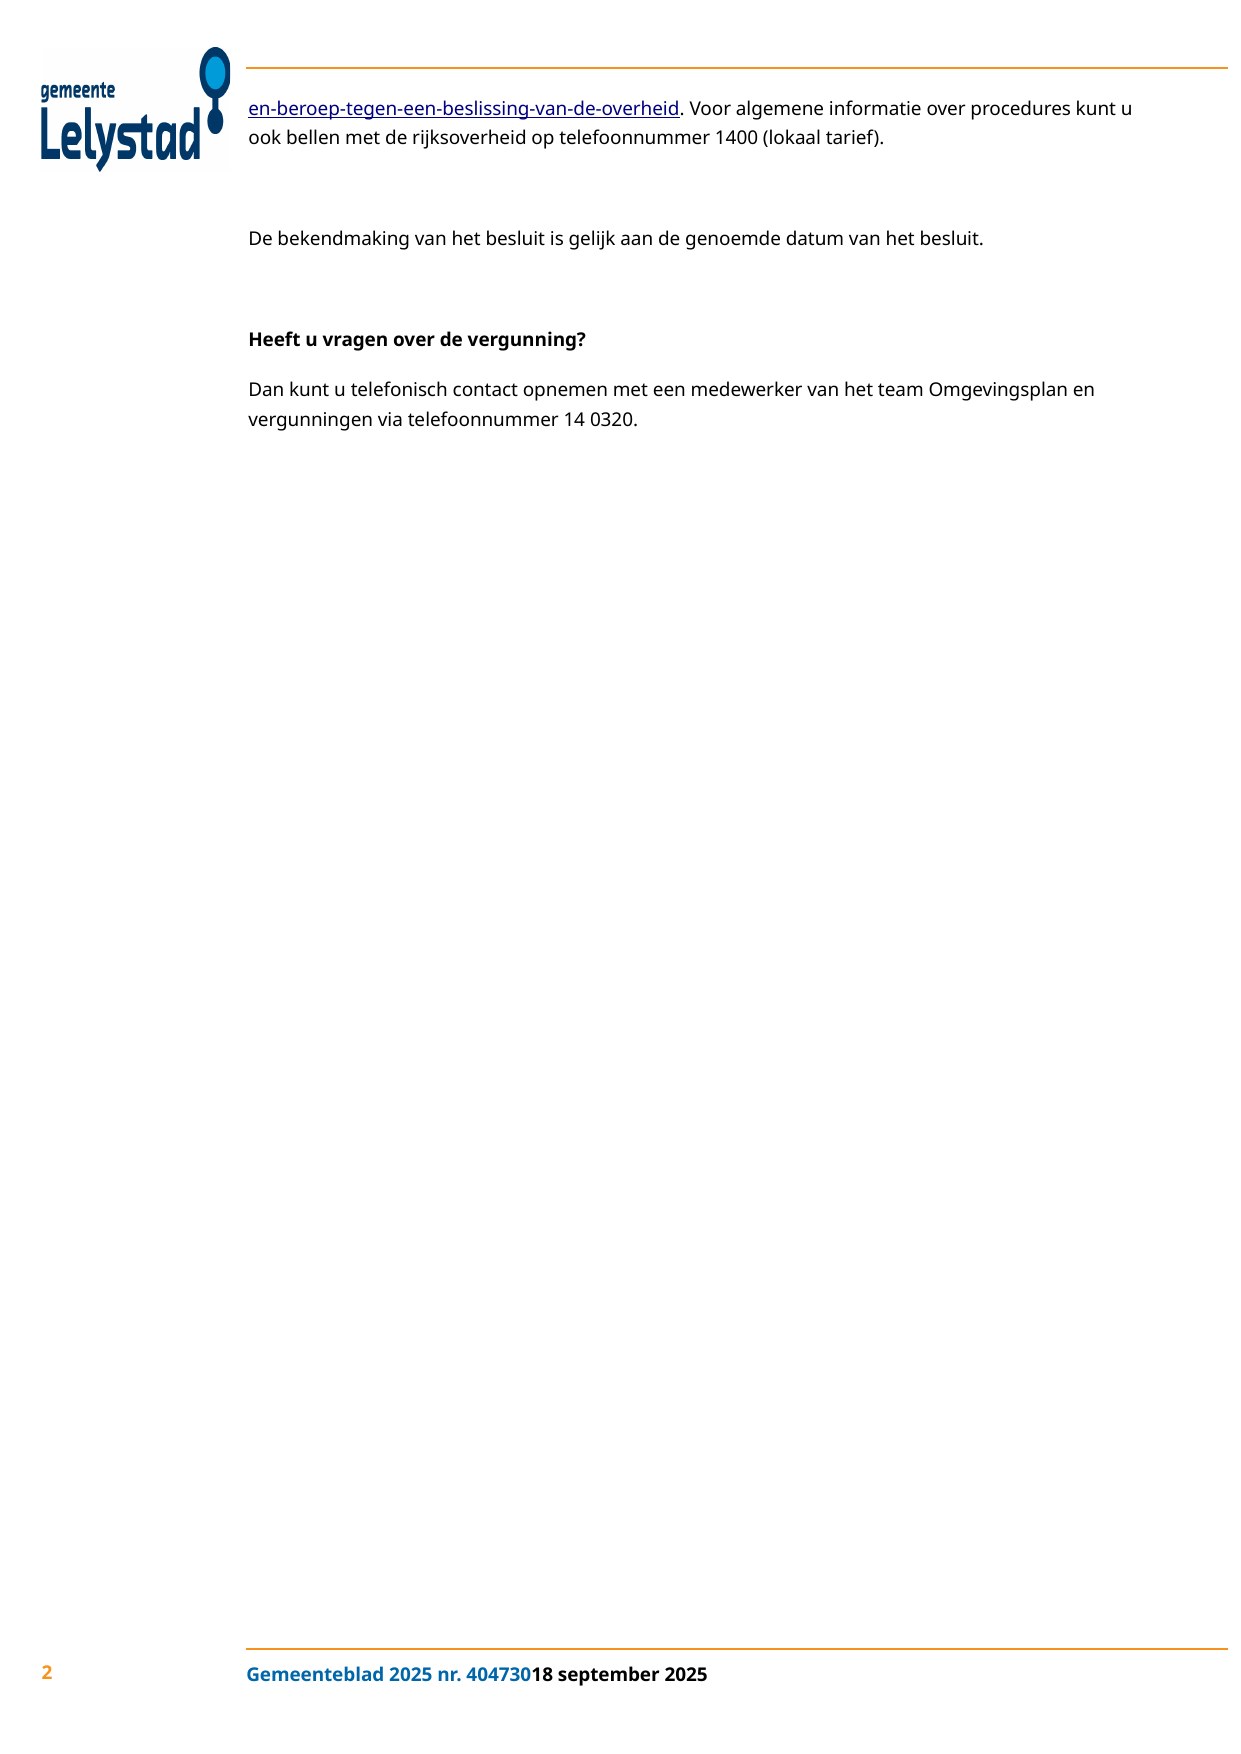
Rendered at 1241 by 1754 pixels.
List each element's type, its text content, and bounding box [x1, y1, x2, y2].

text Heeft u vragen over de vergunning? [248, 326, 1152, 352]
text Dan kunt u telefonisch contact opnemen met een medewerker van het team Omgevingsplan en vergunningen via telefoonnummer 14 0320. [248, 376, 1152, 432]
text en-beroep-tegen-een-beslissing-van-de-overheid. Voor algemene informatie over procedures kunt u ook bellen met de rijksoverheid op telefoonnummer 1400 (lokaal tarief). [248, 95, 1152, 150]
picture [41, 47, 231, 172]
text De bekendmaking van het besluit is gelijk aan de genoemde datum van het besluit. [248, 225, 1152, 251]
